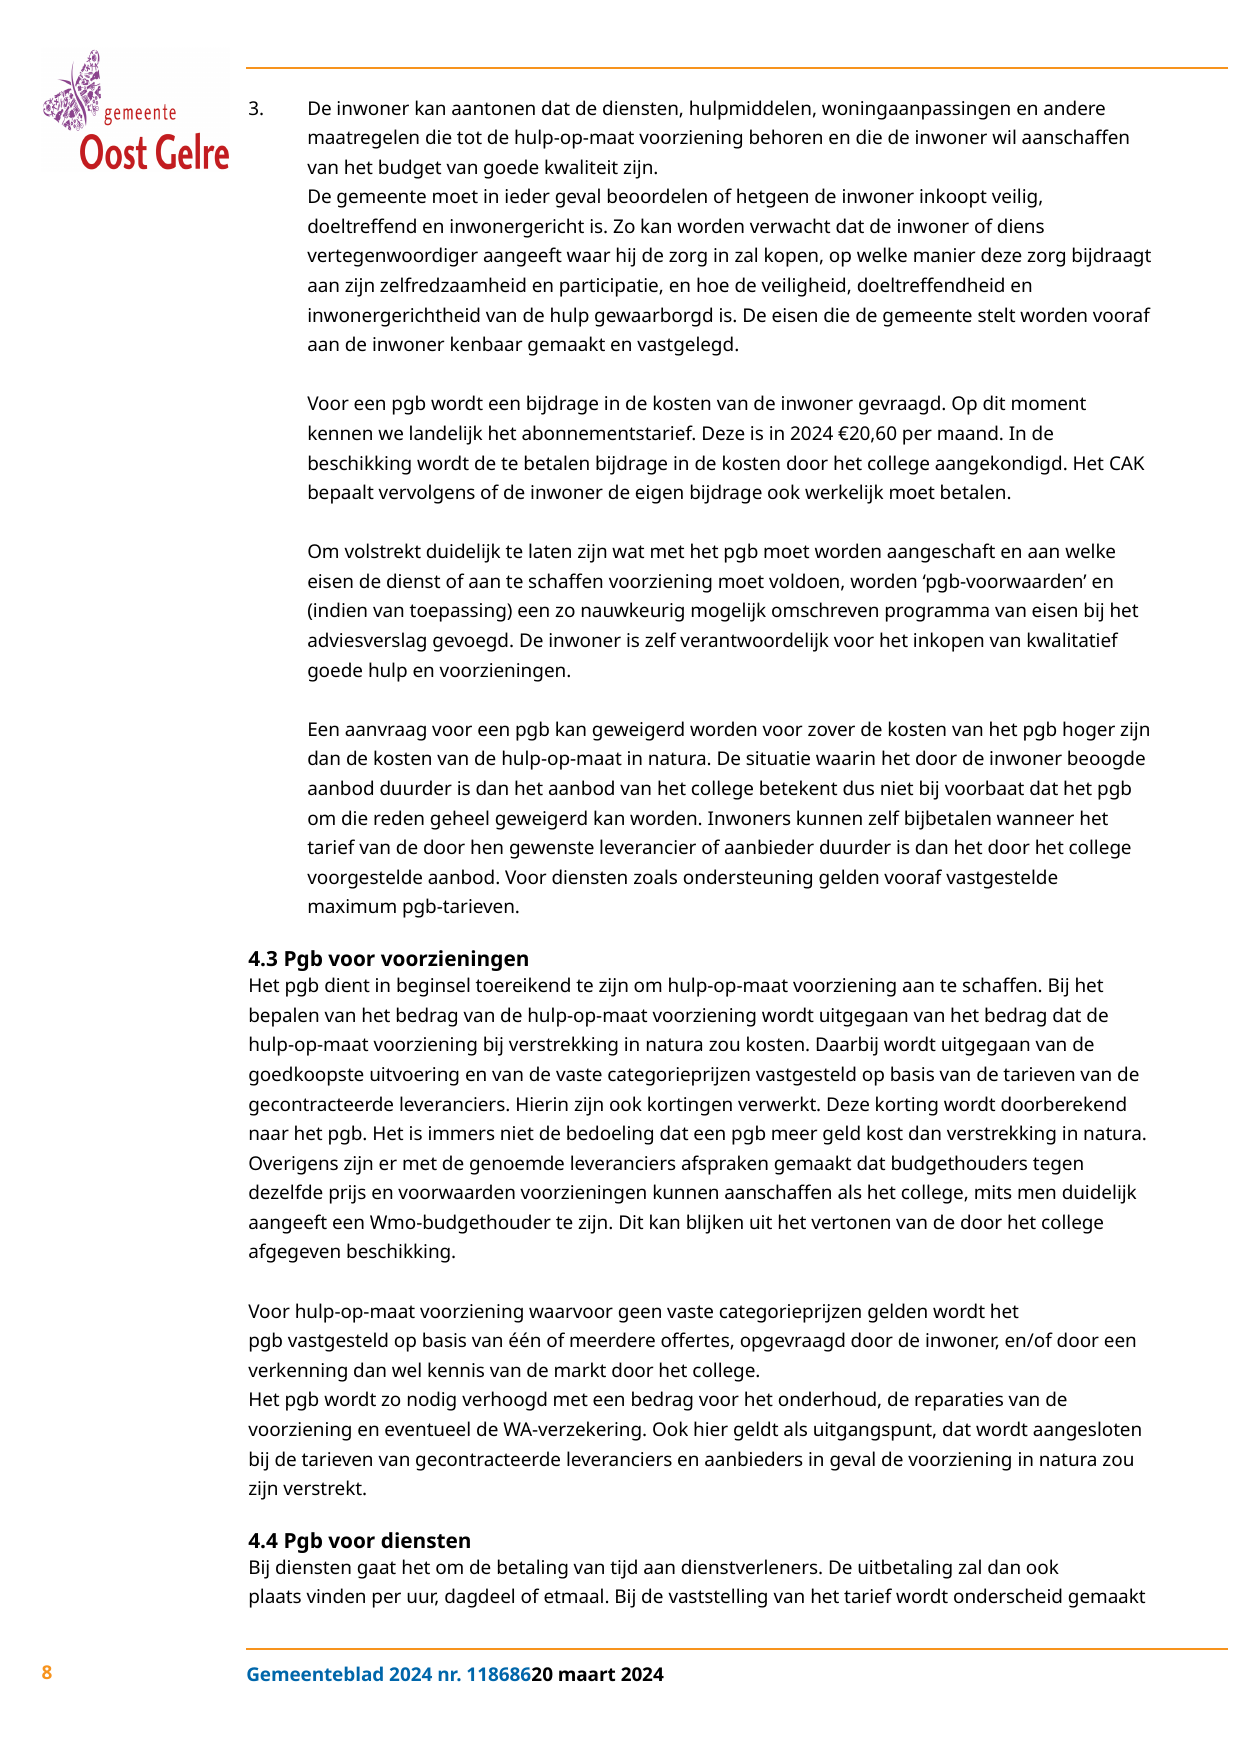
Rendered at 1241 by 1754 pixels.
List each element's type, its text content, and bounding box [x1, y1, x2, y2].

text Bij diensten gaat het om de betaling van tijd aan dienstverleners. De uitbetaling zal dan ook [248, 1554, 1152, 1580]
text Het pgb wordt zo nodig verhoogd met een bedrag voor het onderhoud, de reparaties van de voorziening en eventueel de WA-verzekering. Ook hier geldt als uitgangspunt, dat wordt aangesloten bij de tarieven van gecontracteerde leveranciers en aanbieders in geval de voorziening in natura zou zijn verstrekt. [248, 1387, 1152, 1501]
text 4.4 Pgb voor diensten [248, 1526, 1152, 1554]
list De inwoner kan aantonen dat de diensten, hulpmiddelen, woningaanpassingen en andere maatregelen die tot de hulp-op-maat voorziening behoren en die de inwoner wil aanschaffen van het budget van goede kwaliteit zijn. [248, 95, 1152, 180]
text pgb vastgesteld op basis van één of meerdere offertes, opgevraagd door de inwoner, en/of door een verkenning dan wel kennis van de markt door het college. [248, 1327, 1152, 1383]
text 4.3 Pgb voor voorzieningen [248, 944, 1152, 972]
list Een aanvraag voor een pgb kan geweigerd worden voor zover de kosten van het pgb hoger zijn dan de kosten van de hulp-op-maat in natura. De situatie waarin het door de inwoner beoogde aanbod duurder is dan het aanbod van het college betekent dus niet bij voorbaat dat het pgb om die reden geheel geweigerd kan worden. Inwoners kunnen zelf bijbetalen wanneer het tarief van de door hen gewenste leverancier of aanbieder duurder is dan het door het college voorgestelde aanbod. Voor diensten zoals ondersteuning gelden vooraf vastgestelde maximum pgb-tarieven. [248, 716, 1152, 919]
text Het pgb dient in beginsel toereikend te zijn om hulp-op-maat voorziening aan te schaffen. Bij het bepalen van het bedrag van de hulp-op-maat voorziening wordt uitgegaan van het bedrag dat de hulp-op-maat voorziening bij verstrekking in natura zou kosten. Daarbij wordt uitgegaan van de goedkoopste uitvoering en van de vaste categorieprijzen vastgesteld op basis van de tarieven van de gecontracteerde leveranciers. Hierin zijn ook kortingen verwerkt. Deze korting wordt doorberekend naar het pgb. Het is immers niet de bedoeling dat een pgb meer geld kost dan verstrekking in natura. Overigens zijn er met de genoemde leveranciers afspraken gemaakt dat budgethouders tegen dezelfde prijs en voorwaarden voorzieningen kunnen aanschaffen als het college, mits men duidelijk aangeeft een Wmo-budgethouder te zijn. Dit kan blijken uit het vertonen van de door het college afgegeven beschikking. [248, 972, 1152, 1264]
list De gemeente moet in ieder geval beoordelen of hetgeen de inwoner inkoopt veilig, doeltreffend en inwonergericht is. Zo kan worden verwacht dat de inwoner of diens vertegenwoordiger aangeeft waar hij de zorg in zal kopen, op welke manier deze zorg bijdraagt aan zijn zelfredzaamheid en participatie, en hoe de veiligheid, doeltreffendheid en inwonergerichtheid van de hulp gewaarborgd is. De eisen die de gemeente stelt worden vooraf aan de inwoner kenbaar gemaakt en vastgelegd. [248, 183, 1152, 357]
list Om volstrekt duidelijk te laten zijn wat met het pgb moet worden aangeschaft en aan welke eisen de dienst of aan te schaffen voorziening moet voldoen, worden ‘pgb-voorwaarden’ en (indien van toepassing) een zo nauwkeurig mogelijk omschreven programma van eisen bij het adviesverslag gevoegd. De inwoner is zelf verantwoordelijk voor het inkopen van kwalitatief goede hulp en voorzieningen. [248, 538, 1152, 683]
list Voor een pgb wordt een bijdrage in de kosten van de inwoner gevraagd. Op dit moment kennen we landelijk het abonnementstarief. Deze is in 2024 €20,60 per maand. In de beschikking wordt de te betalen bijdrage in de kosten door het college aangekondigd. Het CAK bepaalt vervolgens of de inwoner de eigen bijdrage ook werkelijk moet betalen. [248, 391, 1152, 505]
text plaats vinden per uur, dagdeel of etmaal. Bij de vaststelling van het tarief wordt onderscheid gemaakt [248, 1584, 1152, 1609]
text Voor hulp-op-maat voorziening waarvoor geen vaste categorieprijzen gelden wordt het [248, 1298, 1152, 1323]
picture [41, 47, 231, 172]
